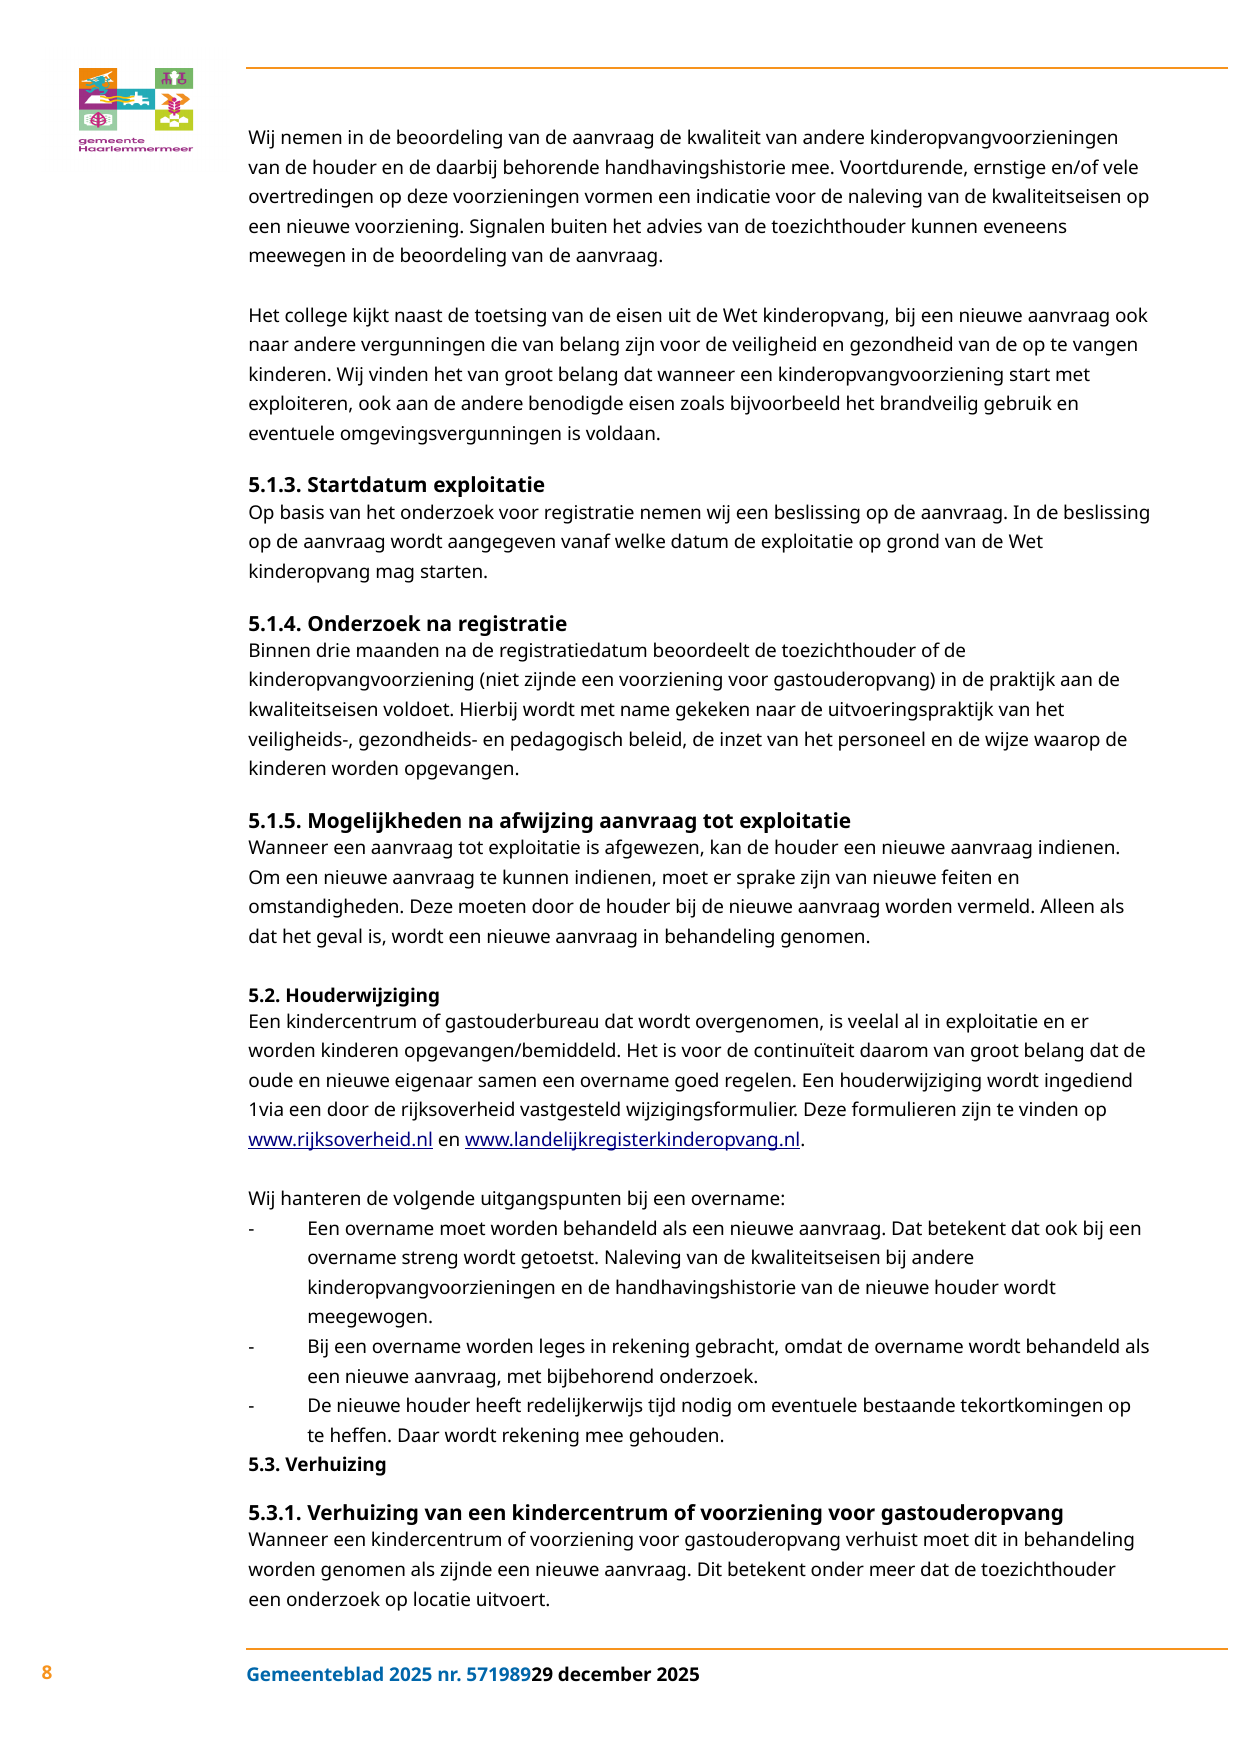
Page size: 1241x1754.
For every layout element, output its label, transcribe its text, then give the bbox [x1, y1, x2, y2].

text Een kindercentrum of gastouderbureau dat wordt overgenomen, is veelal al in exploitatie en er worden kinderen opgevangen/bemiddeld. Het is voor de continuïteit daarom van groot belang dat de oude en nieuwe eigenaar samen een overname goed regelen. Een houderwijziging wordt ingediend 1via een door de rijksoverheid vastgesteld wijzigingsformulier. Deze formulieren zijn te vinden op www.rijksoverheid.nl en www.landelijkregisterkinderopvang.nl. [248, 1008, 1152, 1152]
text Wij hanteren de volgende uitgangspunten bij een overname: [248, 1185, 1152, 1211]
text 5.3. Verhuizing [248, 1452, 1152, 1477]
list Een overname moet worden behandeld als een nieuwe aanvraag. Dat betekent dat ook bij een overname streng wordt getoetst. Naleving van de kwaliteitseisen bij andere kinderopvangvoorzieningen en de handhavingshistorie van de nieuwe houder wordt meegewogen. [248, 1215, 1152, 1329]
list Bij een overname worden leges in rekening gebracht, omdat de overname wordt behandeld als een nieuwe aanvraag, met bijbehorend onderzoek. [248, 1333, 1152, 1389]
text Wanneer een aanvraag tot exploitatie is afgewezen, kan de houder een nieuwe aanvraag indienen. Om een nieuwe aanvraag te kunnen indienen, moet er sprake zijn van nieuwe feiten en omstandigheden. Deze moeten door de houder bij de nieuwe aanvraag worden vermeld. Alleen als dat het geval is, wordt een nieuwe aanvraag in behandeling genomen. [248, 834, 1152, 949]
text Binnen drie maanden na de registratiedatum beoordeelt de toezichthouder of de kinderopvangvoorziening (niet zijnde een voorziening voor gastouderopvang) in de praktijk aan de kwaliteitseisen voldoet. Hierbij wordt met name gekeken naar de uitvoeringspraktijk van het veiligheids-, gezondheids- en pedagogisch beleid, de inzet van het personeel en de wijze waarop de kinderen worden opgevangen. [248, 637, 1152, 781]
text Wij nemen in de beoordeling van de aanvraag de kwaliteit van andere kinderopvangvoorzieningen van de houder en de daarbij behorende handhavingshistorie mee. Voortdurende, ernstige en/of vele overtredingen op deze voorzieningen vormen een indicatie voor de naleving van de kwaliteitseisen op een nieuwe voorziening. Signalen buiten het advies van de toezichthouder kunnen eveneens meewegen in de beoordeling van de aanvraag. [248, 124, 1152, 268]
text Het college kijkt naast de toetsing van de eisen uit de Wet kinderopvang, bij een nieuwe aanvraag ook naar andere vergunningen die van belang zijn voor de veiligheid en gezondheid van de op te vangen kinderen. Wij vinden het van groot belang dat wanneer een kinderopvangvoorziening start met exploiteren, ook aan de andere benodigde eisen zoals bijvoorbeeld het brandveilig gebruik en eventuele omgevingsvergunningen is voldaan. [248, 302, 1152, 446]
text Op basis van het onderzoek voor registratie nemen wij een beslissing op de aanvraag. In de beslissing op de aanvraag wordt aangegeven vanaf welke datum de exploitatie op grond van de Wet kinderopvang mag starten. [248, 499, 1152, 584]
text Wanneer een kindercentrum of voorziening voor gastouderopvang verhuist moet dit in behandeling worden genomen als zijnde een nieuwe aanvraag. Dit betekent onder meer dat de toezichthouder een onderzoek op locatie uitvoert. [248, 1527, 1152, 1612]
picture [41, 47, 231, 172]
text 5.1.4. Onderzoek na registratie [248, 609, 1152, 637]
text 5.1.3. Startdatum exploitatie [248, 471, 1152, 499]
text 5.2. Houderwijziging [248, 982, 1152, 1008]
list De nieuwe houder heeft redelijkerwijs tijd nodig om eventuele bestaande tekortkomingen op te heffen. Daar wordt rekening mee gehouden. [248, 1392, 1152, 1448]
text 5.1.5. Mogelijkheden na afwijzing aanvraag tot exploitatie [248, 806, 1152, 834]
text 5.3.1. Verhuizing van een kindercentrum of voorziening voor gastouderopvang [248, 1498, 1152, 1527]
